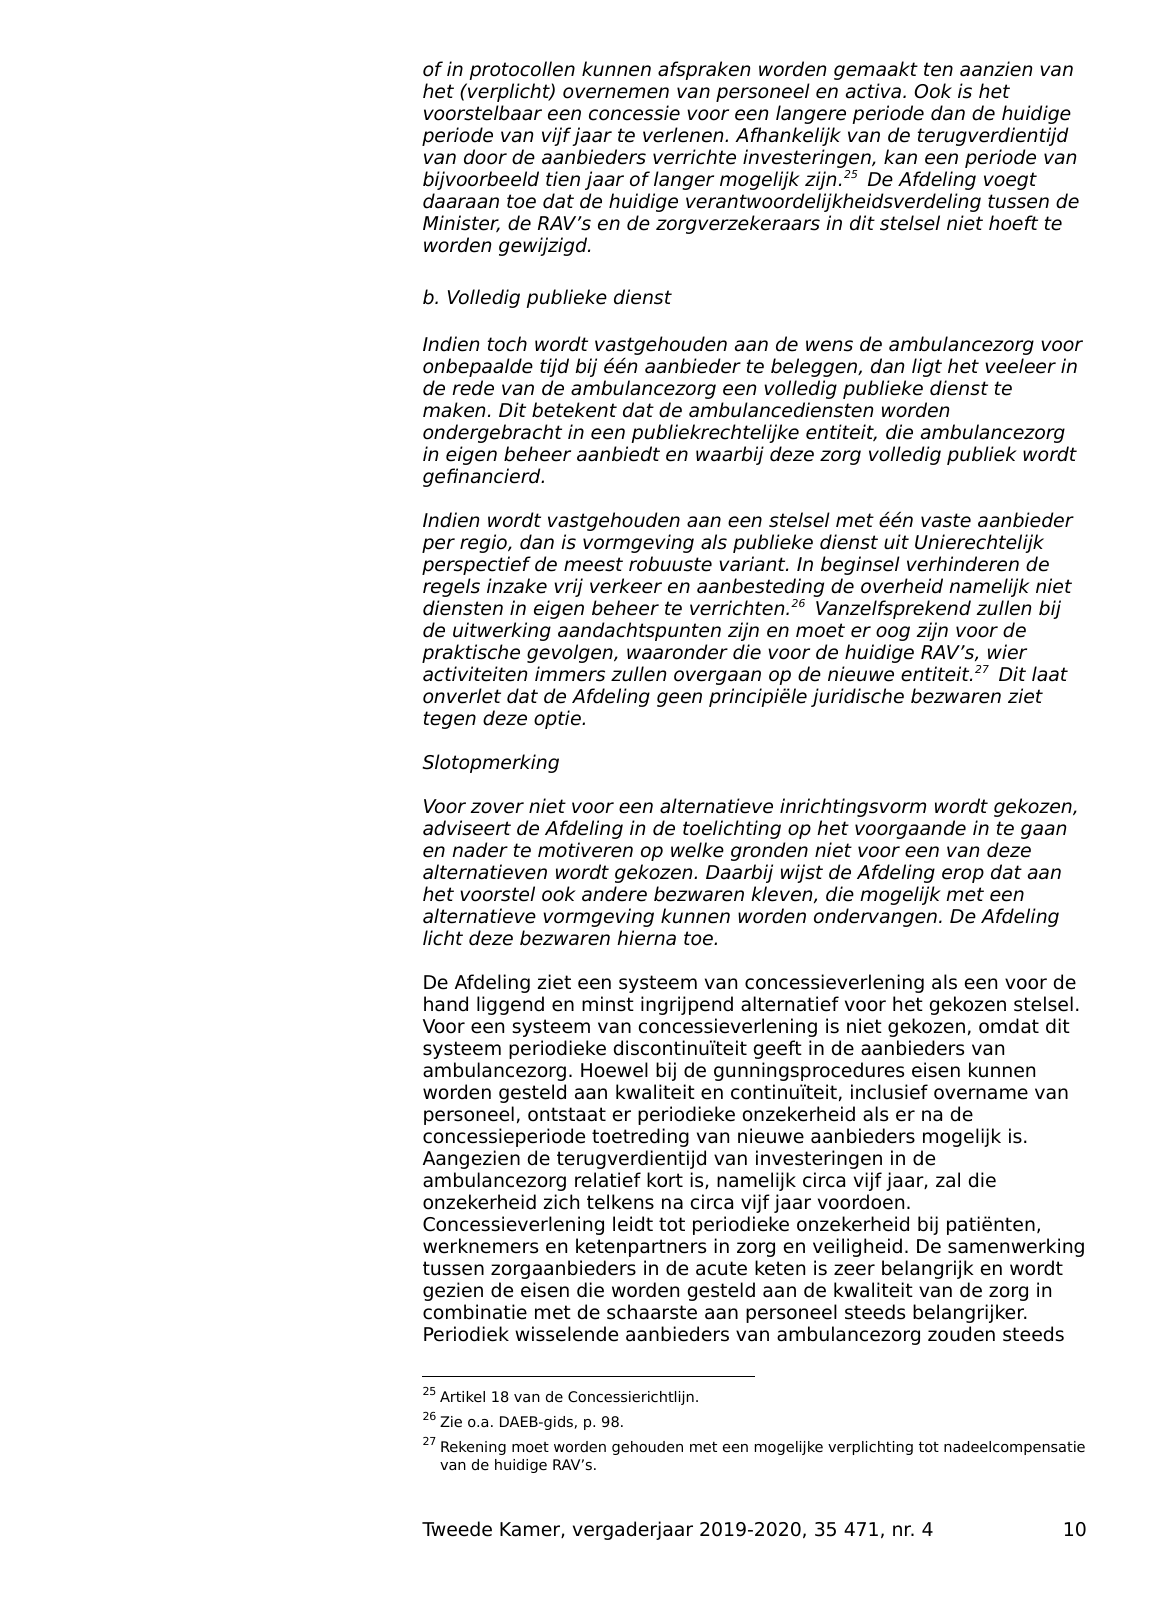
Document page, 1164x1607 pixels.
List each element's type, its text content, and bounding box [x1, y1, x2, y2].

text of in protocollen kunnen afspraken worden gemaakt ten aanzien van het (verplicht) overnemen van personeel en activa. Ook is het voorstelbaar een concessie voor een langere periode dan de huidige periode van vijf jaar te verlenen. Afhankelijk van de terugverdientijd van door de aanbieders verrichte investeringen, kan een periode van bijvoorbeeld tien jaar of langer mogelijk zijn. De Afdeling voegt daaraan toe dat de huidige verantwoordelijkheidsverdeling tussen de Minister, de RAV’s en de zorgverzekeraars in dit stelsel niet hoeft te worden gewijzigd. [422, 59, 1087, 257]
text Indien wordt vastgehouden aan een stelsel met één vaste aanbieder per regio, dan is vormgeving als publieke dienst uit Unierechtelijk perspectief de meest robuuste variant. In beginsel verhinderen de regels inzake vrij verkeer en aanbesteding de overheid namelijk niet diensten in eigen beheer te verrichten. Vanzelfsprekend zullen bij de uitwerking aandachtspunten zijn en moet er oog zijn voor de praktische gevolgen, waaronder die voor de huidige RAV’s, wier activiteiten immers zullen overgaan op de nieuwe entiteit. Dit laat onverlet dat de Afdeling geen principiële juridische bezwaren ziet tegen deze optie. [422, 510, 1087, 730]
subtitle Slotopmerking [422, 752, 1087, 774]
text Artikel 18 van de Concessierichtlijn. [422, 1385, 1087, 1407]
text Voor zover niet voor een alternatieve inrichtingsvorm wordt gekozen, adviseert de Afdeling in de toelichting op het voorgaande in te gaan en nader te motiveren op welke gronden niet voor een van deze alternatieven wordt gekozen. Daarbij wijst de Afdeling erop dat aan het voorstel ook andere bezwaren kleven, die mogelijk met een alternatieve vormgeving kunnen worden ondervangen. De Afdeling licht deze bezwaren hierna toe. [422, 796, 1087, 950]
text Indien toch wordt vastgehouden aan de wens de ambulancezorg voor onbepaalde tijd bij één aanbieder te beleggen, dan ligt het veeleer in de rede van de ambulancezorg een volledig publieke dienst te maken. Dit betekent dat de ambulancediensten worden ondergebracht in een publiekrechtelijke entiteit, die ambulancezorg in eigen beheer aanbiedt en waarbij deze zorg volledig publiek wordt gefinancierd. [422, 334, 1087, 488]
text Rekening moet worden gehouden met een mogelijke verplichting tot nadeelcompensatie van de huidige RAV’s. [422, 1435, 1087, 1474]
text Zie o.a. DAEB-gids, p. 98. [422, 1410, 1087, 1432]
subtitle b. Volledig publieke dienst [422, 287, 1087, 309]
text De Afdeling ziet een systeem van concessieverlening als een voor de hand liggend en minst ingrijpend alternatief voor het gekozen stelsel. Voor een systeem van concessieverlening is niet gekozen, omdat dit systeem periodieke discontinuïteit geeft in de aanbieders van ambulancezorg. Hoewel bij de gunningsprocedures eisen kunnen worden gesteld aan kwaliteit en continuïteit, inclusief overname van personeel, ontstaat er periodieke onzekerheid als er na de concessieperiode toetreding van nieuwe aanbieders mogelijk is. Aangezien de terugverdientijd van investeringen in de ambulancezorg relatief kort is, namelijk circa vijf jaar, zal die onzekerheid zich telkens na circa vijf jaar voordoen. Concessieverlening leidt tot periodieke onzekerheid bij patiënten, werknemers en ketenpartners in zorg en veiligheid. De samenwerking tussen zorgaanbieders in de acute keten is zeer belangrijk en wordt gezien de eisen die worden gesteld aan de kwaliteit van de zorg in combinatie met de schaarste aan personeel steeds belangrijker. Periodiek wisselende aanbieders van ambulancezorg zouden steeds [422, 972, 1087, 1346]
